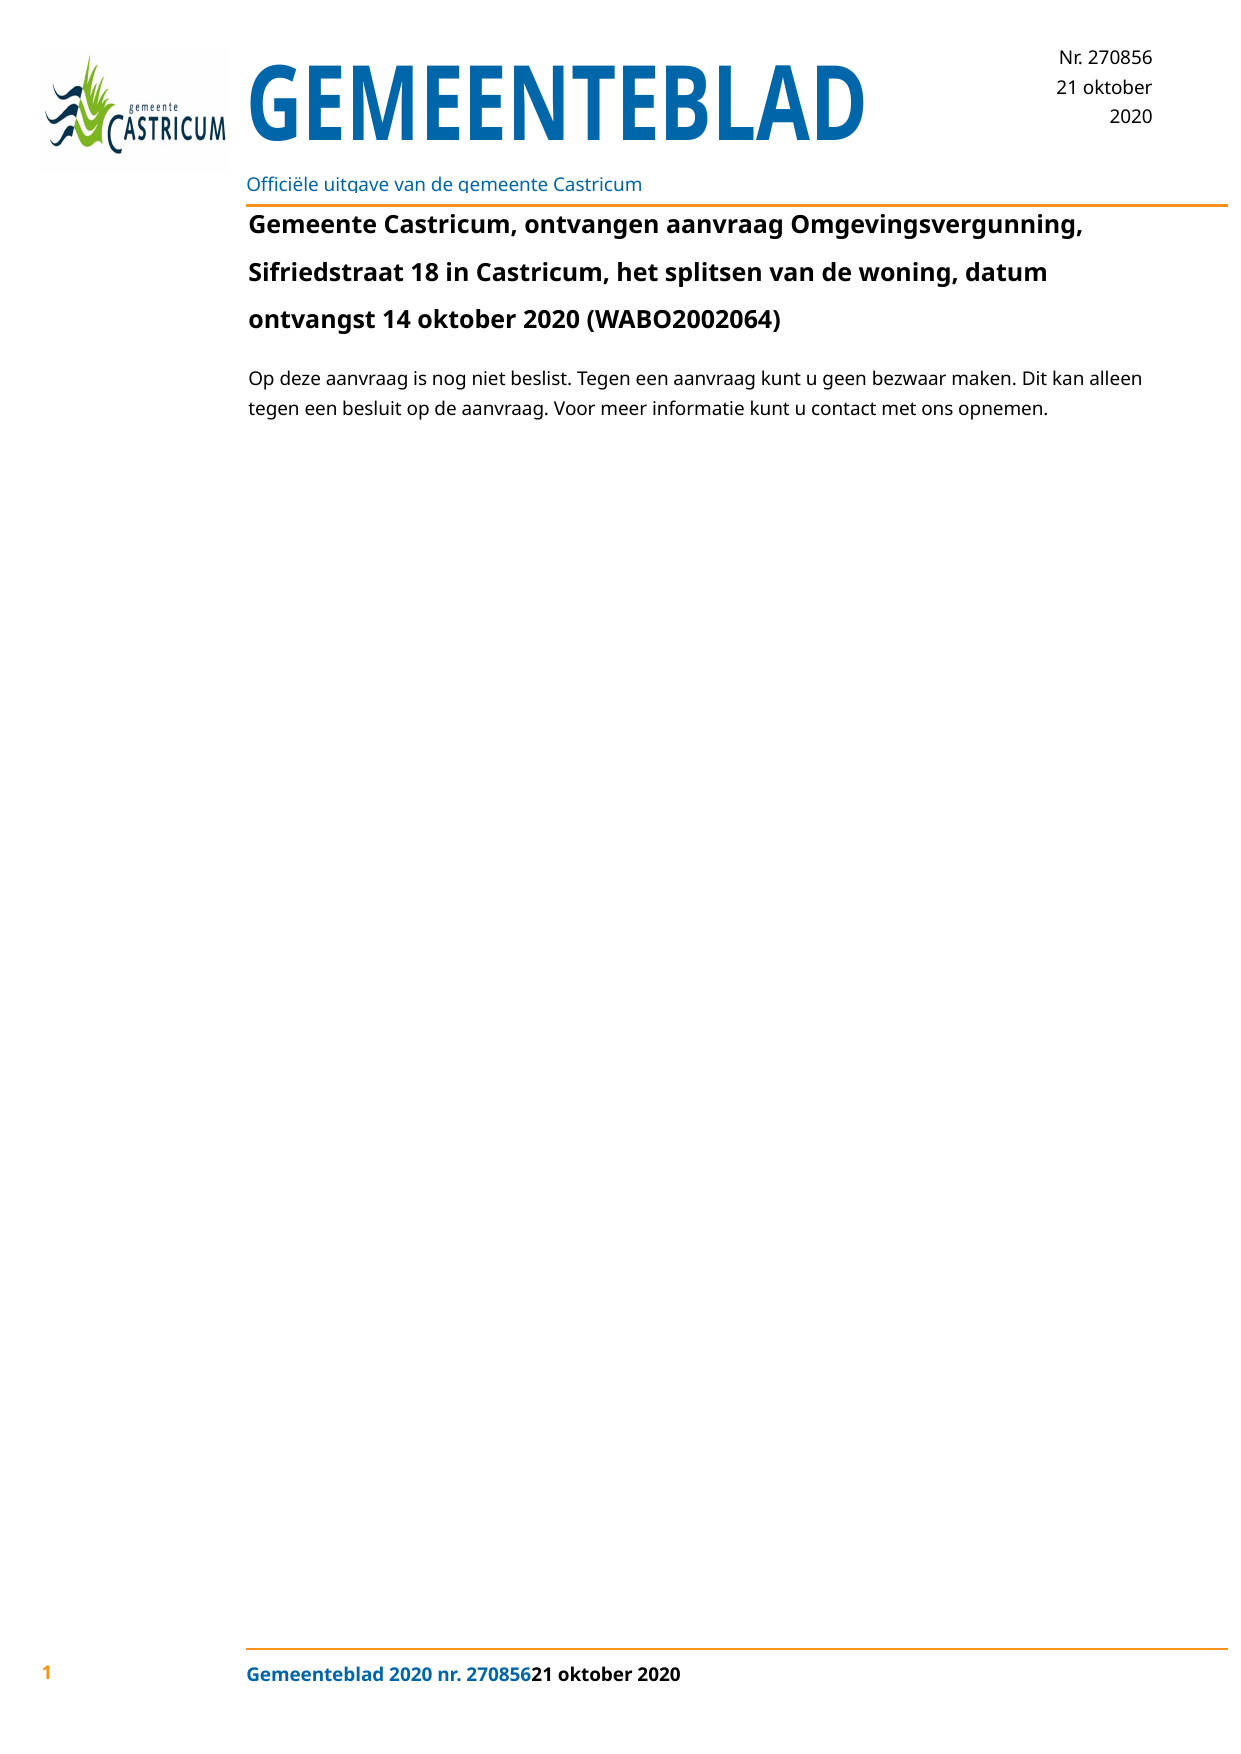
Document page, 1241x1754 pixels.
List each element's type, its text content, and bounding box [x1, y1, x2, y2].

text Gemeente Castricum, ontvangen aanvraag Omgevingsvergunning, Sifriedstraat 18 in Castricum, het splitsen van de woning, datum ontvangst 14 oktober 2020 (WABO2002064) [248, 207, 1152, 336]
picture [41, 47, 231, 172]
text Op deze aanvraag is nog niet beslist. Tegen een aanvraag kunt u geen bezwaar maken. Dit kan alleen tegen een besluit op de aanvraag. Voor meer informatie kunt u contact met ons opnemen. [248, 366, 1152, 421]
